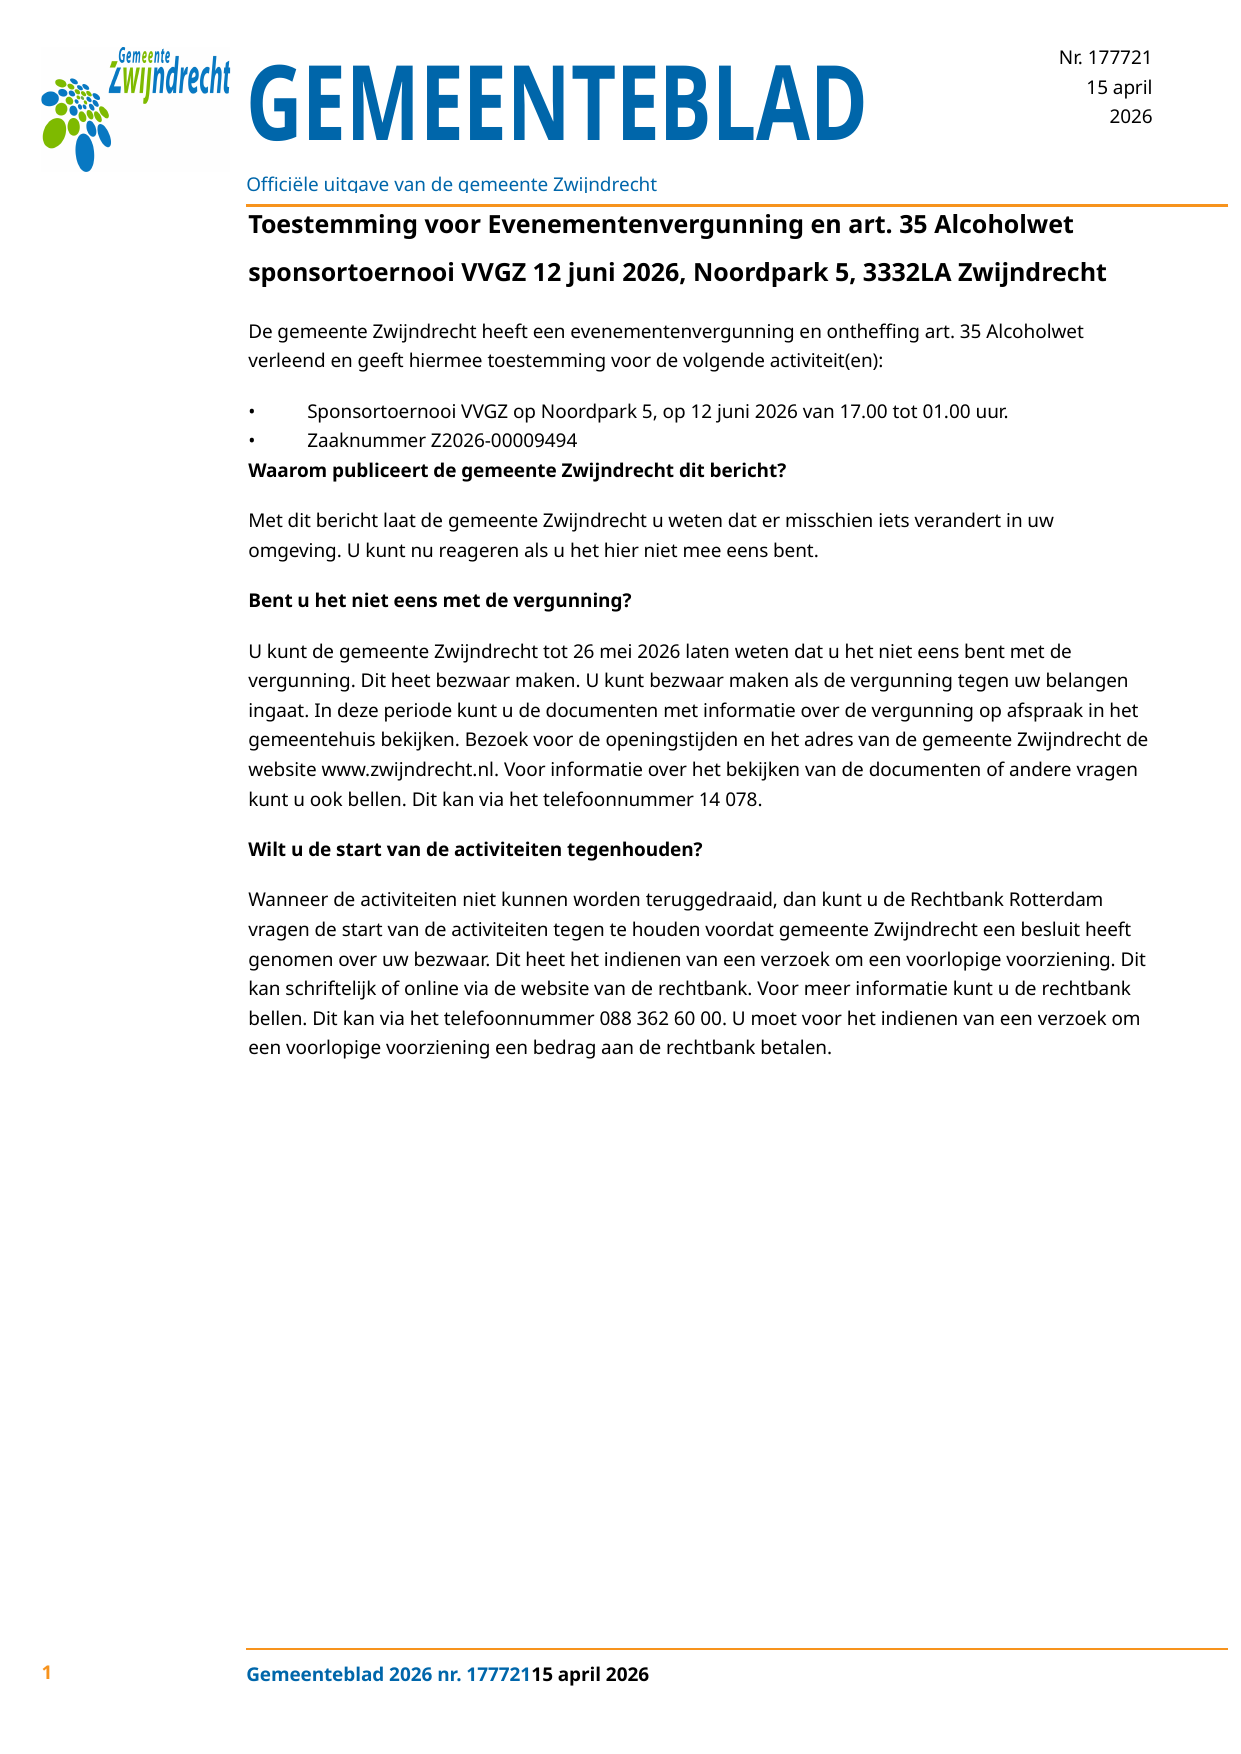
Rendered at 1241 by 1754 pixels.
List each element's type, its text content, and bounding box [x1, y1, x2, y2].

text U kunt de gemeente Zwijndrecht tot 26 mei 2026 laten weten dat u het niet eens bent met de vergunning. Dit heet bezwaar maken. U kunt bezwaar maken als de vergunning tegen uw belangen ingaat. In deze periode kunt u de documenten met informatie over de vergunning op afspraak in het gemeentehuis bekijken. Bezoek voor de openingstijden en het adres van de gemeente Zwijndrecht de website www.zwijndrecht.nl. Voor informatie over het bekijken van de documenten of andere vragen kunt u ook bellen. Dit kan via het telefoonnummer 14 078. [248, 638, 1152, 812]
text De gemeente Zwijndrecht heeft een evenementenvergunning en ontheffing art. 35 Alcoholwet verleend en geeft hiermee toestemming voor de volgende activiteit(en): [248, 318, 1152, 373]
text Wilt u de start van de activiteiten tegenhouden? [248, 836, 1152, 862]
text Bent u het niet eens met de vergunning? [248, 587, 1152, 613]
list Sponsortoernooi VVGZ op Noordpark 5, op 12 juni 2026 van 17.00 tot 01.00 uur. [248, 398, 1152, 424]
text Waarom publiceert de gemeente Zwijndrecht dit bericht? [248, 457, 1152, 483]
picture [41, 47, 231, 172]
list Zaaknummer Z2026-00009494 [248, 427, 1152, 453]
text Met dit bericht laat de gemeente Zwijndrecht u weten dat er misschien iets verandert in uw omgeving. U kunt nu reageren als u het hier niet mee eens bent. [248, 507, 1152, 563]
text Toestemming voor Evenementenvergunning en art. 35 Alcoholwet sponsortoernooi VVGZ 12 juni 2026, Noordpark 5, 3332LA Zwijndrecht [248, 207, 1152, 288]
text Wanneer de activiteiten niet kunnen worden teruggedraaid, dan kunt u de Rechtbank Rotterdam vragen de start van de activiteiten tegen te houden voordat gemeente Zwijndrecht een besluit heeft genomen over uw bezwaar. Dit heet het indienen van een verzoek om een voorlopige voorziening. Dit kan schriftelijk of online via de website van de rechtbank. Voor meer informatie kunt u de rechtbank bellen. Dit kan via het telefoonnummer 088 362 60 00. U moet voor het indienen van een verzoek om een voorlopige voorziening een bedrag aan de rechtbank betalen. [248, 887, 1152, 1060]
